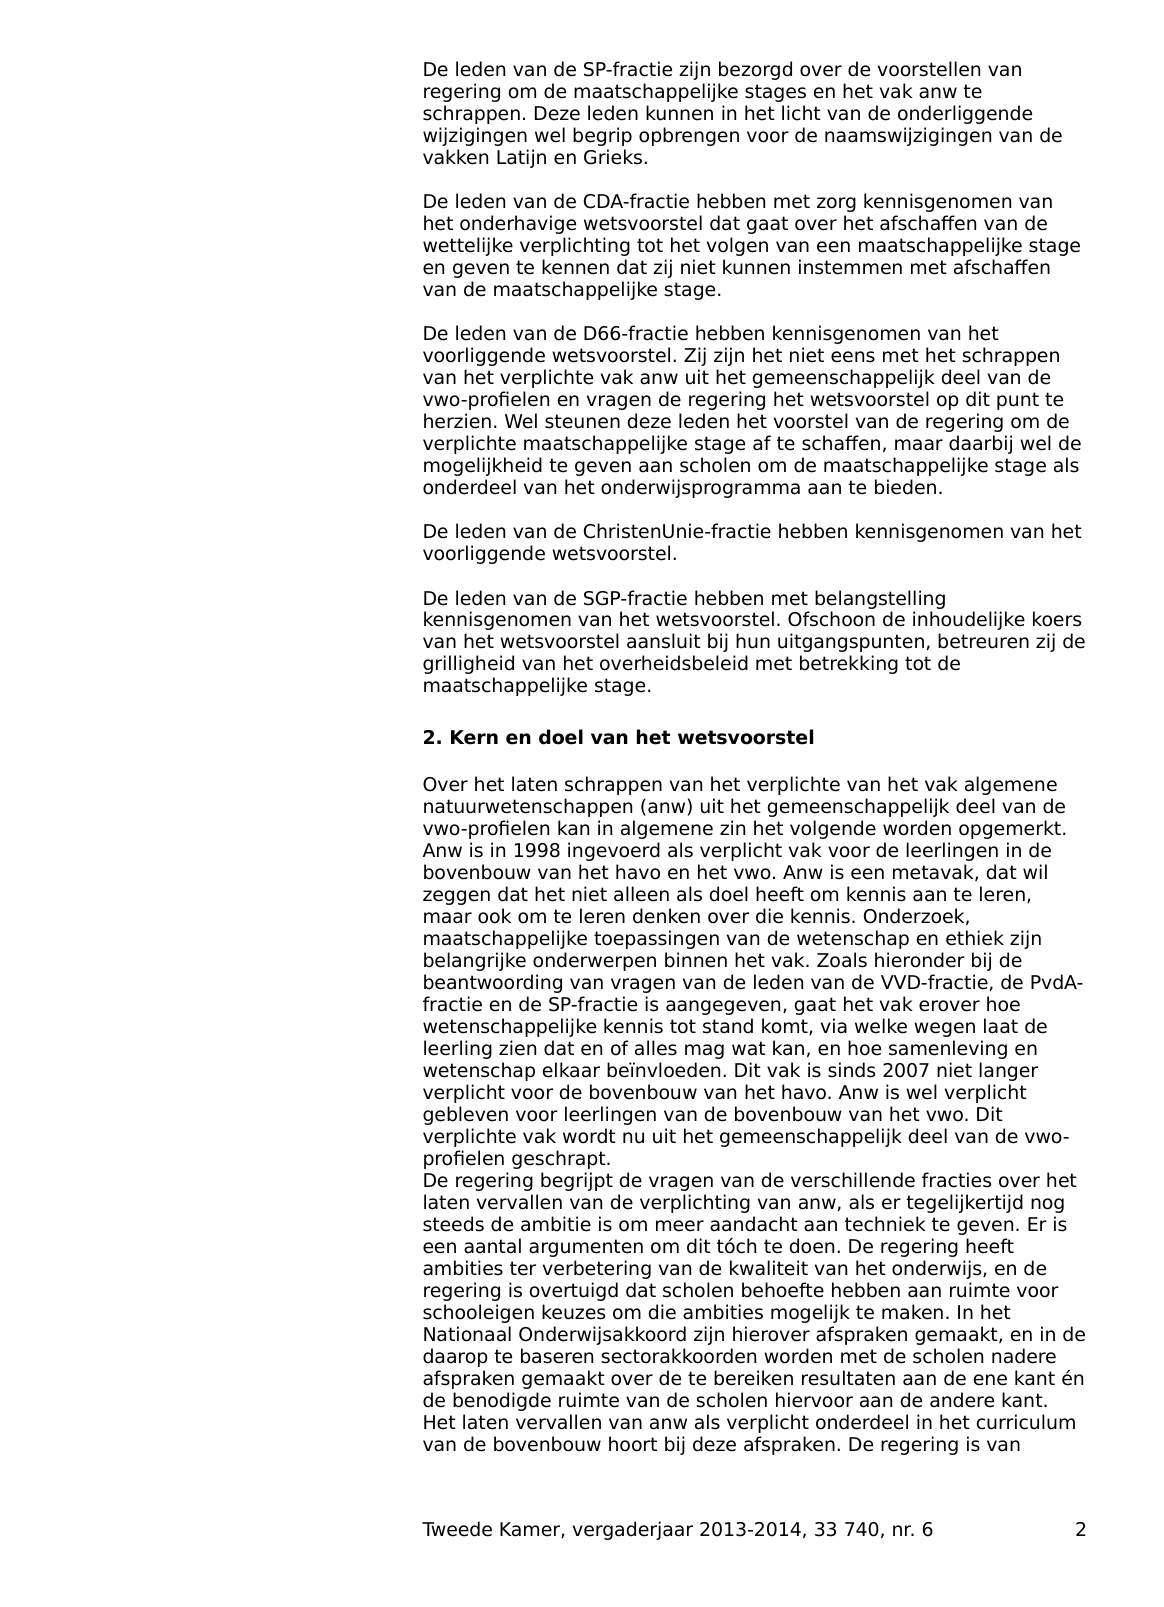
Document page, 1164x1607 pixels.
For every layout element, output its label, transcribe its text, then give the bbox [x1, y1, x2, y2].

subtitle 2. Kern en doel van het wetsvoorstel [422, 727, 1087, 749]
text Over het laten schrappen van het verplichte van het vak algemene natuurwetenschappen (anw) uit het gemeenschappelijk deel van de vwo-profielen kan in algemene zin het volgende worden opgemerkt. Anw is in 1998 ingevoerd als verplicht vak voor de leerlingen in de bovenbouw van het havo en het vwo. Anw is een metavak, dat wil zeggen dat het niet alleen als doel heeft om kennis aan te leren, maar ook om te leren denken over die kennis. Onderzoek, maatschappelijke toepassingen van de wetenschap en ethiek zijn belangrijke onderwerpen binnen het vak. Zoals hieronder bij de beantwoording van vragen van de leden van de VVD-fractie, de PvdA-fractie en de SP-fractie is aangegeven, gaat het vak erover hoe wetenschappelijke kennis tot stand komt, via welke wegen laat de leerling zien dat en of alles mag wat kan, en hoe samenleving en wetenschap elkaar beïnvloeden. Dit vak is sinds 2007 niet langer verplicht voor de bovenbouw van het havo. Anw is wel verplicht gebleven voor leerlingen van de bovenbouw van het vwo. Dit verplichte vak wordt nu uit het gemeenschappelijk deel van de vwo-profielen geschrapt. [422, 774, 1087, 1170]
text De leden van de SP-fractie zijn bezorgd over de voorstellen van regering om de maatschappelijke stages en het vak anw te schrappen. Deze leden kunnen in het licht van de onderliggende wijzigingen wel begrip opbrengen voor de naamswijzigingen van de vakken Latijn en Grieks. [422, 59, 1087, 169]
text De leden van de CDA-fractie hebben met zorg kennisgenomen van het onderhavige wetsvoorstel dat gaat over het afschaffen van de wettelijke verplichting tot het volgen van een maatschappelijke stage en geven te kennen dat zij niet kunnen instemmen met afschaffen van de maatschappelijke stage. [422, 191, 1087, 301]
text De regering begrijpt de vragen van de verschillende fracties over het laten vervallen van de verplichting van anw, als er tegelijkertijd nog steeds de ambitie is om meer aandacht aan techniek te geven. Er is een aantal argumenten om dit tóch te doen. De regering heeft ambities ter verbetering van de kwaliteit van het onderwijs, en de regering is overtuigd dat scholen behoefte hebben aan ruimte voor schooleigen keuzes om die ambities mogelijk te maken. In het Nationaal Onderwijsakkoord zijn hierover afspraken gemaakt, en in de daarop te baseren sectorakkoorden worden met de scholen nadere afspraken gemaakt over de te bereiken resultaten aan de ene kant én de benodigde ruimte van de scholen hiervoor aan de andere kant. Het laten vervallen van anw als verplicht onderdeel in het curriculum van de bovenbouw hoort bij deze afspraken. De regering is van [422, 1170, 1087, 1456]
text De leden van de SGP-fractie hebben met belangstelling kennisgenomen van het wetsvoorstel. Ofschoon de inhoudelijke koers van het wetsvoorstel aansluit bij hun uitgangspunten, betreuren zij de grilligheid van het overheidsbeleid met betrekking tot de maatschappelijke stage. [422, 587, 1087, 697]
text De leden van de ChristenUnie-fractie hebben kennisgenomen van het voorliggende wetsvoorstel. [422, 521, 1087, 565]
text De leden van de D66-fractie hebben kennisgenomen van het voorliggende wetsvoorstel. Zij zijn het niet eens met het schrappen van het verplichte vak anw uit het gemeenschappelijk deel van de vwo-profielen en vragen de regering het wetsvoorstel op dit punt te herzien. Wel steunen deze leden het voorstel van de regering om de verplichte maatschappelijke stage af te schaffen, maar daarbij wel de mogelijkheid te geven aan scholen om de maatschappelijke stage als onderdeel van het onderwijsprogramma aan te bieden. [422, 323, 1087, 499]
